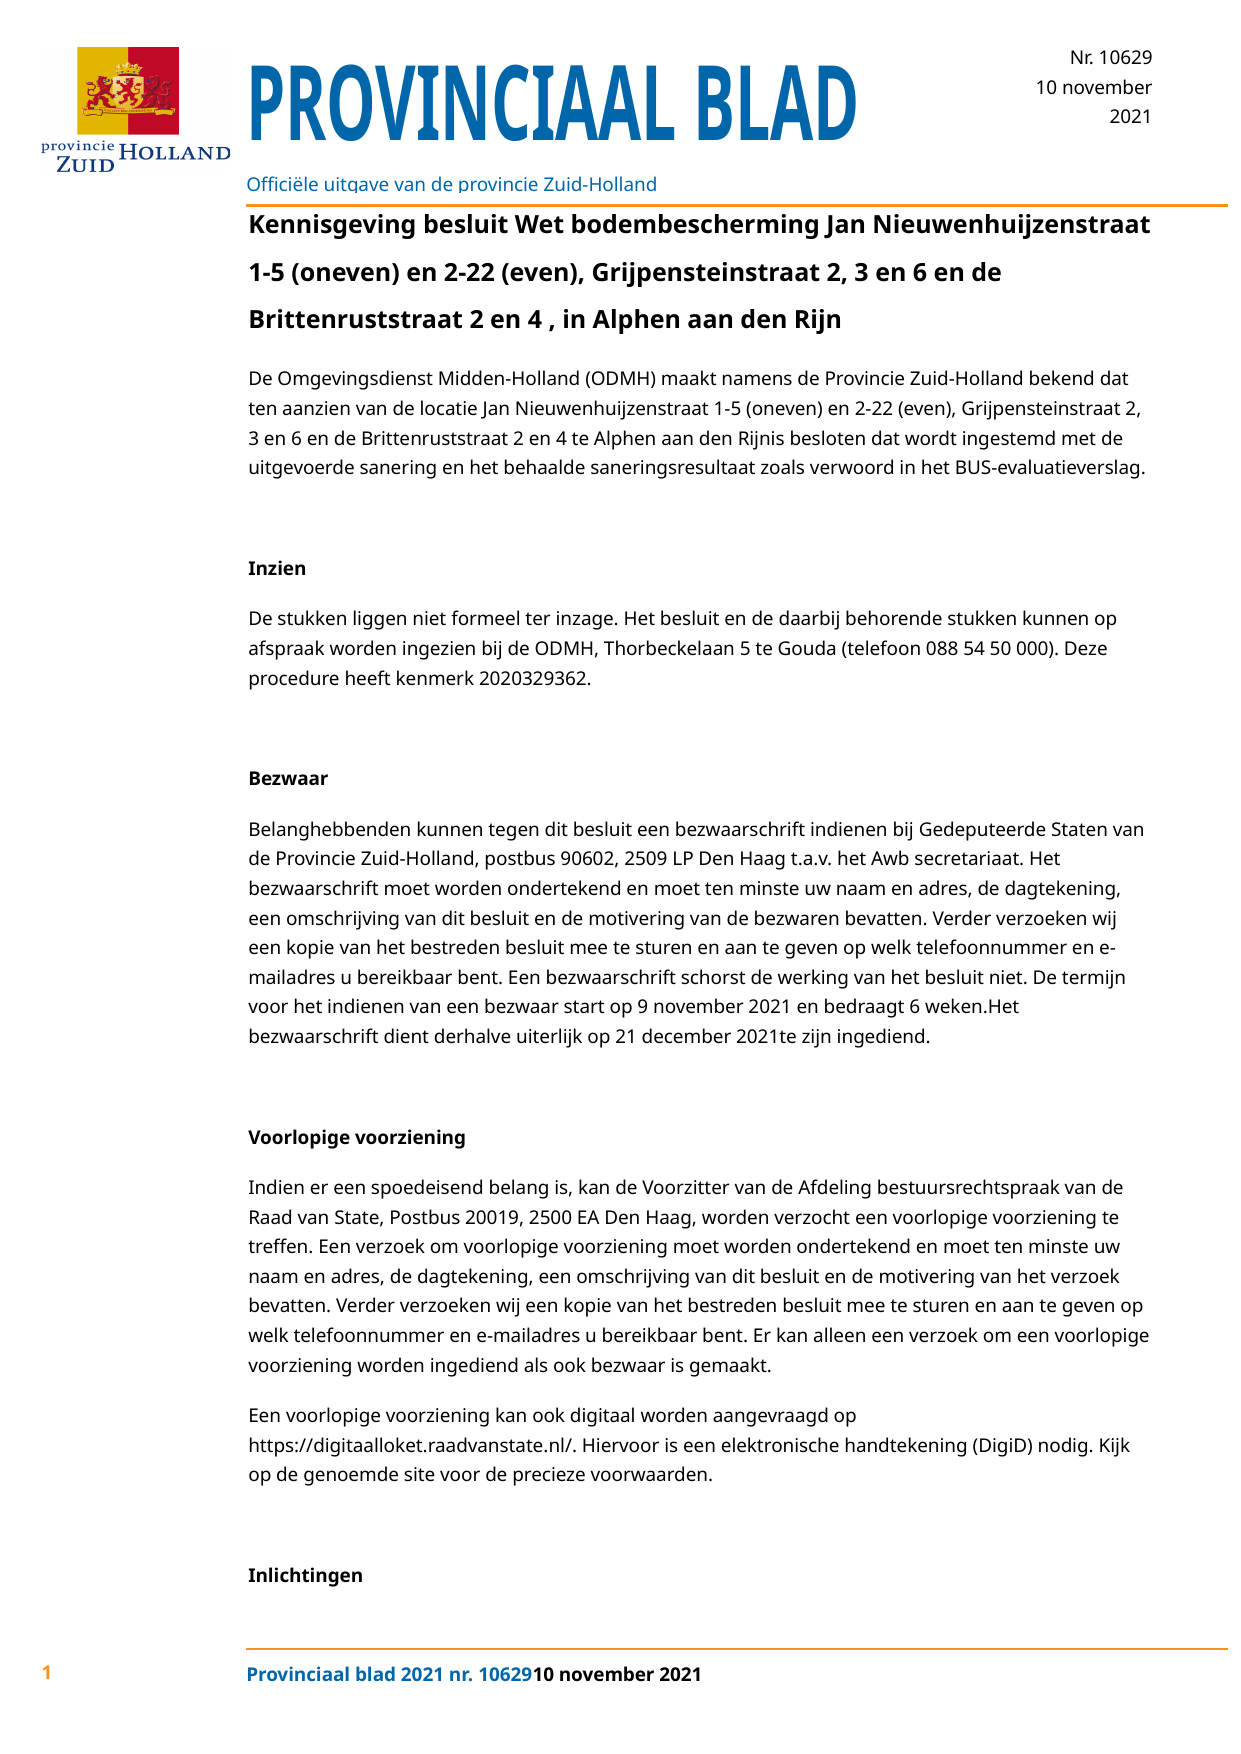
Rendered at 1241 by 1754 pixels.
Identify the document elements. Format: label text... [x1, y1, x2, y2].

text Inzien [248, 555, 1152, 581]
text De stukken liggen niet formeel ter inzage. Het besluit en de daarbij behorende stukken kunnen op afspraak worden ingezien bij de ODMH, Thorbeckelaan 5 te Gouda (telefoon 088 54 50 000). Deze procedure heeft kenmerk 2020329362. [248, 606, 1152, 690]
text Bezwaar [248, 766, 1152, 791]
text Indien er een spoedeisend belang is, kan de Voorzitter van de Afdeling bestuursrechtspraak van de Raad van State, Postbus 20019, 2500 EA Den Haag, worden verzocht een voorlopige voorziening te treffen. Een verzoek om voorlopige voorziening moet worden ondertekend en moet ten minste uw naam en adres, de dagtekening, een omschrijving van dit besluit en de motivering van het verzoek bevatten. Verder verzoeken wij een kopie van het bestreden besluit mee te sturen en aan te geven op welk telefoonnummer en e-mailadres u bereikbaar bent. Er kan alleen een verzoek om een voorlopige voorziening worden ingediend als ook bezwaar is gemaakt. [248, 1174, 1152, 1377]
text Voorlopige voorziening [248, 1124, 1152, 1149]
text Kennisgeving besluit Wet bodembescherming Jan Nieuwenhuijzenstraat 1-5 (oneven) en 2-22 (even), Grijpensteinstraat 2, 3 en 6 en de Brittenruststraat 2 en 4 , in Alphen aan den Rijn [248, 207, 1152, 336]
text Belanghebbenden kunnen tegen dit besluit een bezwaarschrift indienen bij Gedeputeerde Staten van de Provincie Zuid-Holland, postbus 90602, 2509 LP Den Haag t.a.v. het Awb secretariaat. Het bezwaarschrift moet worden ondertekend en moet ten minste uw naam en adres, de dagtekening, een omschrijving van dit besluit en de motivering van de bezwaren bevatten. Verder verzoeken wij een kopie van het bestreden besluit mee te sturen en aan te geven op welk telefoonnummer en e-mailadres u bereikbaar bent. Een bezwaarschrift schorst de werking van het besluit niet. De termijn voor het indienen van een bezwaar start op 9 november 2021 en bedraagt 6 weken.Het bezwaarschrift dient derhalve uiterlijk op 21 december 2021te zijn ingediend. [248, 816, 1152, 1049]
text Inlichtingen [248, 1562, 1152, 1588]
text Een voorlopige voorziening kan ook digitaal worden aangevraagd op https://digitaalloket.raadvanstate.nl/. Hiervoor is een elektronische handtekening (DigiD) nodig. Kijk op de genoemde site voor de precieze voorwaarden. [248, 1402, 1152, 1487]
picture [41, 47, 231, 172]
text De Omgevingsdienst Midden-Holland (ODMH) maakt namens de Provincie Zuid-Holland bekend dat ten aanzien van de locatie Jan Nieuwenhuijzenstraat 1-5 (oneven) en 2-22 (even), Grijpensteinstraat 2, 3 en 6 en de Brittenruststraat 2 en 4 te Alphen aan den Rijnis besloten dat wordt ingestemd met de uitgevoerde sanering en het behaalde saneringsresultaat zoals verwoord in het BUS-evaluatieverslag. [248, 366, 1152, 480]
